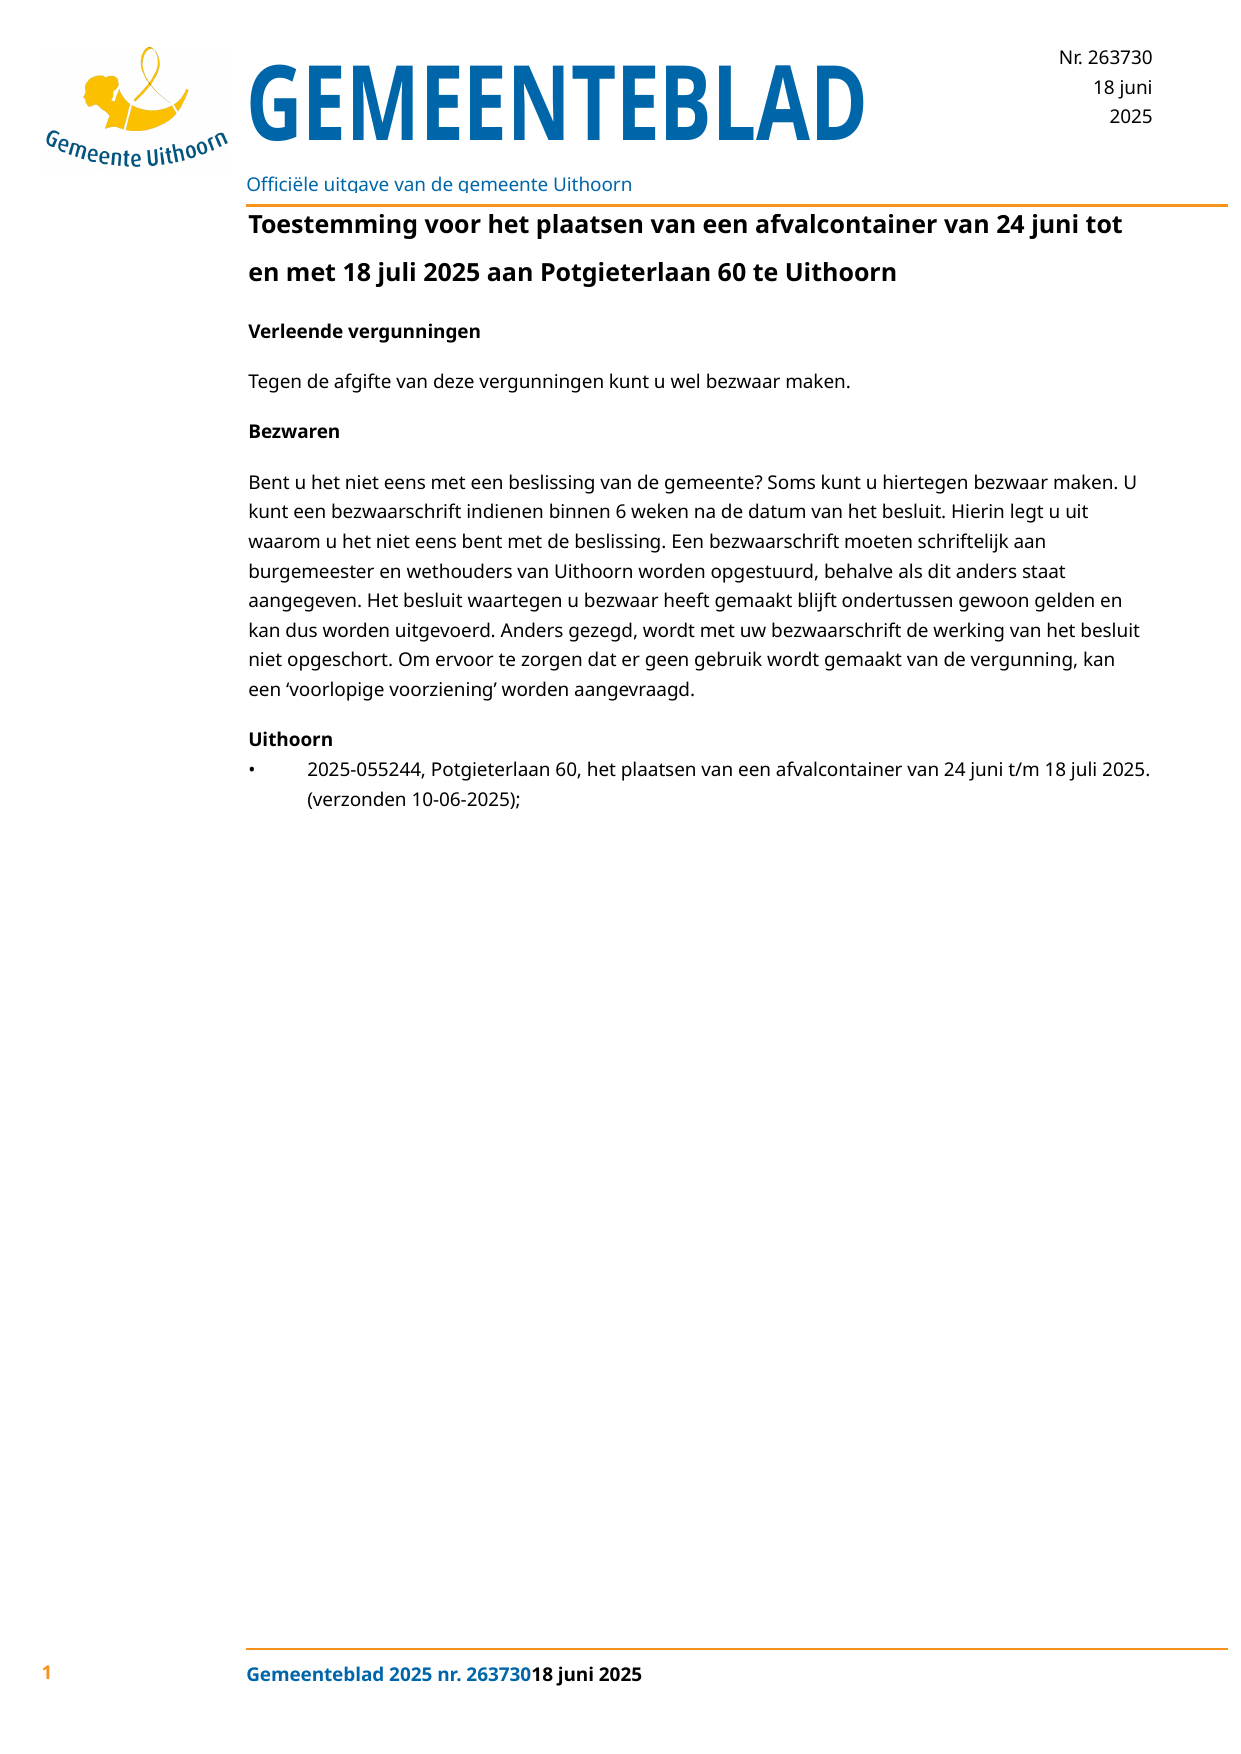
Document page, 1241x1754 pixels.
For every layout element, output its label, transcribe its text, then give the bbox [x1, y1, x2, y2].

text Tegen de afgifte van deze vergunningen kunt u wel bezwaar maken. [248, 368, 1152, 394]
text Verleende vergunningen [248, 318, 1152, 344]
list 2025-055244, Potgieterlaan 60, het plaatsen van een afvalcontainer van 24 juni t/m 18 juli 2025. (verzonden 10-06-2025); [248, 756, 1152, 812]
text Bezwaren [248, 419, 1152, 444]
text Uithoorn [248, 727, 1152, 752]
text Bent u het niet eens met een beslissing van de gemeente? Soms kunt u hiertegen bezwaar maken. U kunt een bezwaarschrift indienen binnen 6 weken na de datum van het besluit. Hierin legt u uit waarom u het niet eens bent met de beslissing. Een bezwaarschrift moeten schriftelijk aan burgemeester en wethouders van Uithoorn worden opgestuurd, behalve als dit anders staat aangegeven. Het besluit waartegen u bezwaar heeft gemaakt blijft ondertussen gewoon gelden en kan dus worden uitgevoerd. Anders gezegd, wordt met uw bezwaarschrift de werking van het besluit niet opgeschort. Om ervoor te zorgen dat er geen gebruik wordt gemaakt van de vergunning, kan een ‘voorlopige voorziening’ worden aangevraagd. [248, 469, 1152, 702]
text Toestemming voor het plaatsen van een afvalcontainer van 24 juni tot en met 18 juli 2025 aan Potgieterlaan 60 te Uithoorn [248, 207, 1152, 288]
picture [41, 47, 231, 172]
